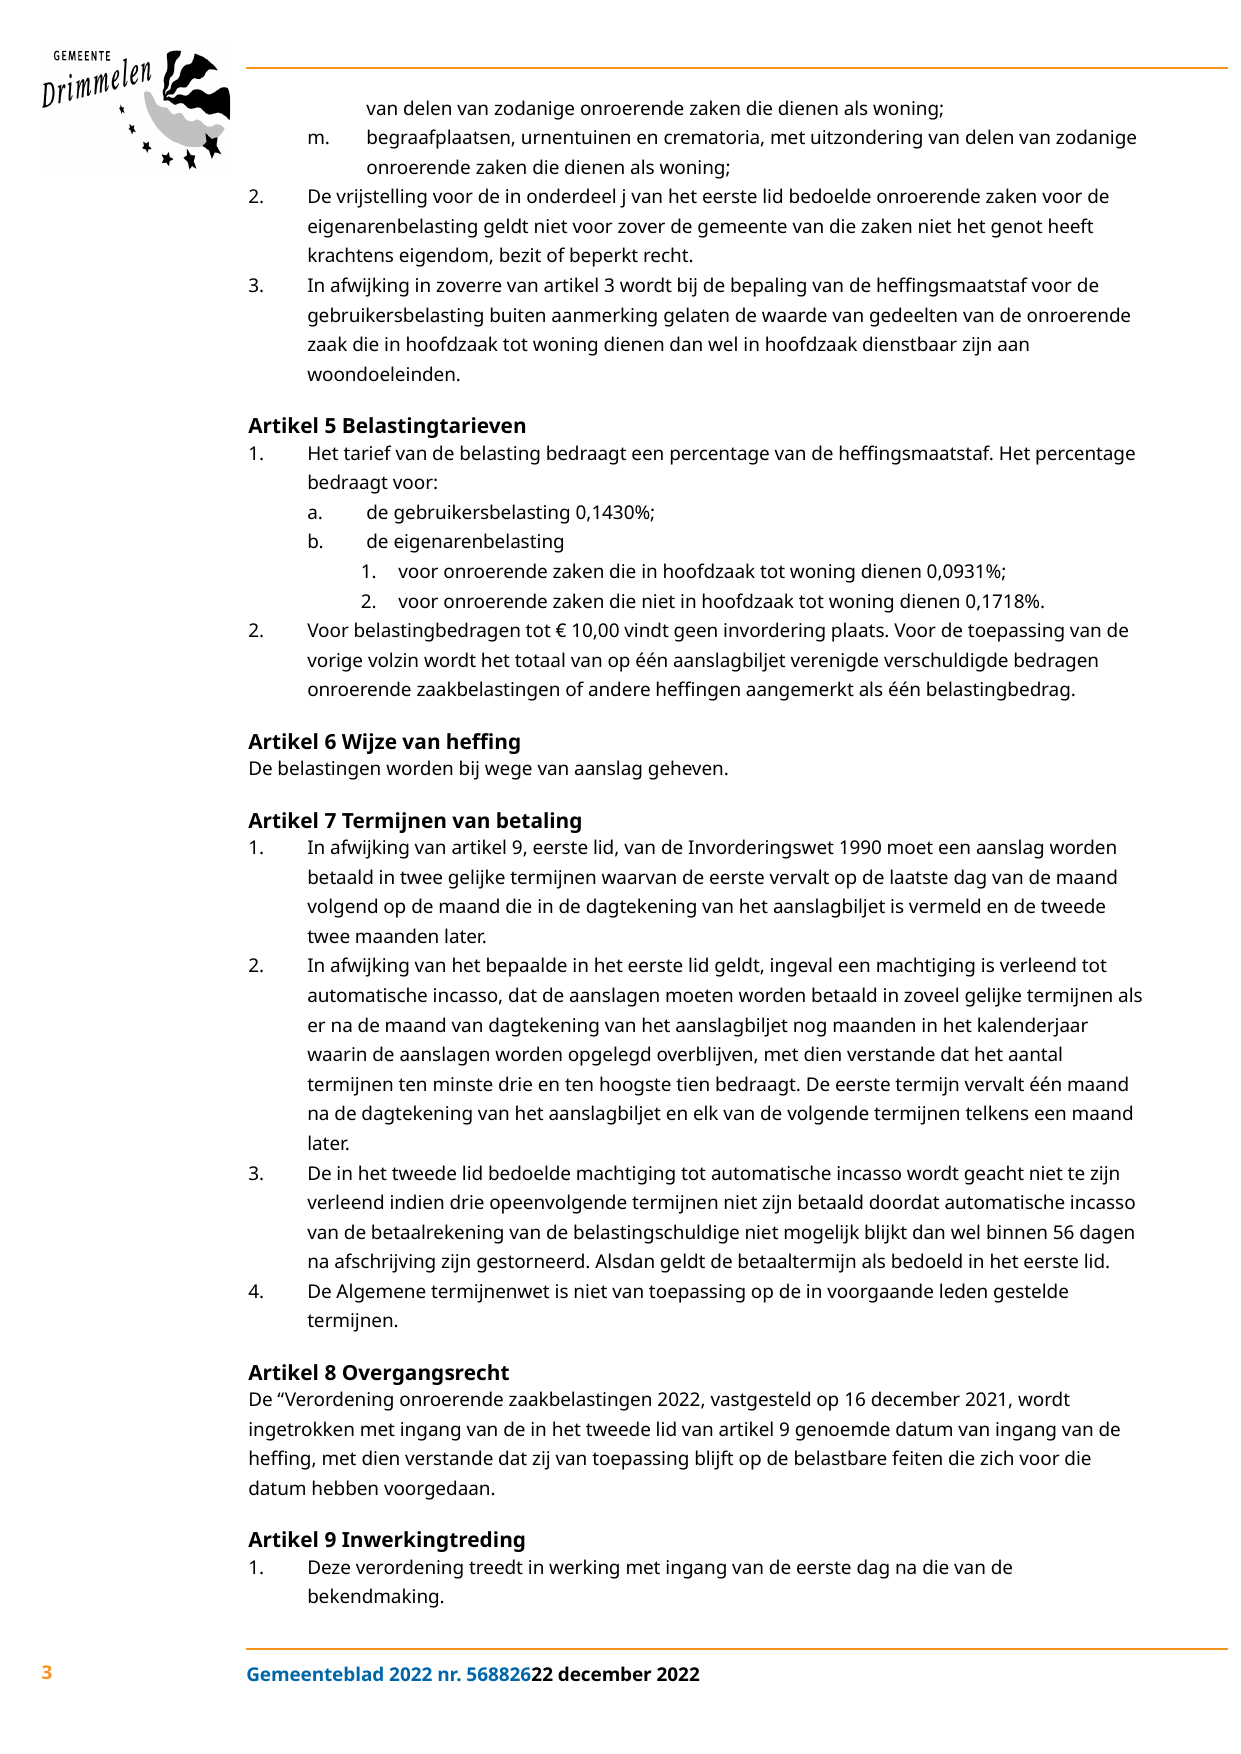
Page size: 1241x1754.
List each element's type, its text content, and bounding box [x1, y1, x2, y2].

list De Algemene termijnenwet is niet van toepassing op de in voorgaande leden gestelde termijnen. [248, 1278, 1152, 1333]
list In afwijking van het bepaalde in het eerste lid geldt, ingeval een machtiging is verleend tot automatische incasso, dat de aanslagen moeten worden betaald in zoveel gelijke termijnen als er na de maand van dagtekening van het aanslagbiljet nog maanden in het kalenderjaar waarin de aanslagen worden opgelegd overblijven, met dien verstande dat het aantal termijnen ten minste drie en ten hoogste tien bedraagt. De eerste termijn vervalt één maand na de dagtekening van het aanslagbiljet en elk van de volgende termijnen telkens een maand later. [248, 953, 1152, 1156]
text De “Verordening onroerende zaakbelastingen 2022, vastgesteld op 16 december 2021, wordt ingetrokken met ingang van de in het tweede lid van artikel 9 genoemde datum van ingang van de heffing, met dien verstande dat zij van toepassing blijft op de belastbare feiten die zich voor die datum hebben voorgedaan. [248, 1386, 1152, 1501]
list begraafplaatsen, urnentuinen en crematoria, met uitzondering van delen van zodanige onroerende zaken die dienen als woning; [307, 124, 1152, 180]
text Artikel 8 Overgangsrecht [248, 1358, 1152, 1386]
text Artikel 7 Termijnen van betaling [248, 806, 1152, 834]
text Artikel 6 Wijze van heffing [248, 727, 1152, 755]
list voor onroerende zaken die niet in hoofdzaak tot woning dienen 0,1718%. [361, 588, 1152, 613]
text Artikel 5 Belastingtarieven [248, 411, 1152, 440]
list voor onroerende zaken die in hoofdzaak tot woning dienen 0,0931%; [361, 558, 1152, 584]
list de gebruikersbelasting 0,1430%; [307, 499, 1152, 525]
picture [41, 47, 231, 172]
text De belastingen worden bij wege van aanslag geheven. [248, 755, 1152, 781]
list De in het tweede lid bedoelde machtiging tot automatische incasso wordt geacht niet te zijn verleend indien drie opeenvolgende termijnen niet zijn betaald doordat automatische incasso van de betaalrekening van de belastingschuldige niet mogelijk blijkt dan wel binnen 56 dagen na afschrijving zijn gestorneerd. Alsdan geldt de betaaltermijn als bedoeld in het eerste lid. [248, 1160, 1152, 1274]
list Deze verordening treedt in werking met ingang van de eerste dag na die van de bekendmaking. [248, 1554, 1152, 1609]
list de eigenarenbelasting [307, 529, 1152, 554]
list In afwijking in zoverre van artikel 3 wordt bij de bepaling van de heffingsmaatstaf voor de gebruikersbelasting buiten aanmerking gelaten de waarde van gedeelten van de onroerende zaak die in hoofdzaak tot woning dienen dan wel in hoofdzaak dienstbaar zijn aan woondoeleinden. [248, 272, 1152, 387]
list Het tarief van de belasting bedraagt een percentage van de heffingsmaatstaf. Het percentage bedraagt voor: [248, 440, 1152, 495]
list Voor belastingbedragen tot € 10,00 vindt geen invordering plaats. Voor de toepassing van de vorige volzin wordt het totaal van op één aanslagbiljet verenigde verschuldigde bedragen onroerende zaakbelastingen of andere heffingen aangemerkt als één belastingbedrag. [248, 617, 1152, 702]
list De vrijstelling voor de in onderdeel j van het eerste lid bedoelde onroerende zaken voor de eigenarenbelasting geldt niet voor zover de gemeente van die zaken niet het genot heeft krachtens eigendom, bezit of beperkt recht. [248, 183, 1152, 268]
list In afwijking van artikel 9, eerste lid, van de Invorderingswet 1990 moet een aanslag worden betaald in twee gelijke termijnen waarvan de eerste vervalt op de laatste dag van de maand volgend op de maand die in de dagtekening van het aanslagbiljet is vermeld en de tweede twee maanden later. [248, 834, 1152, 949]
list van delen van zodanige onroerende zaken die dienen als woning; [307, 95, 1152, 121]
text Artikel 9 Inwerkingtreding [248, 1526, 1152, 1554]
